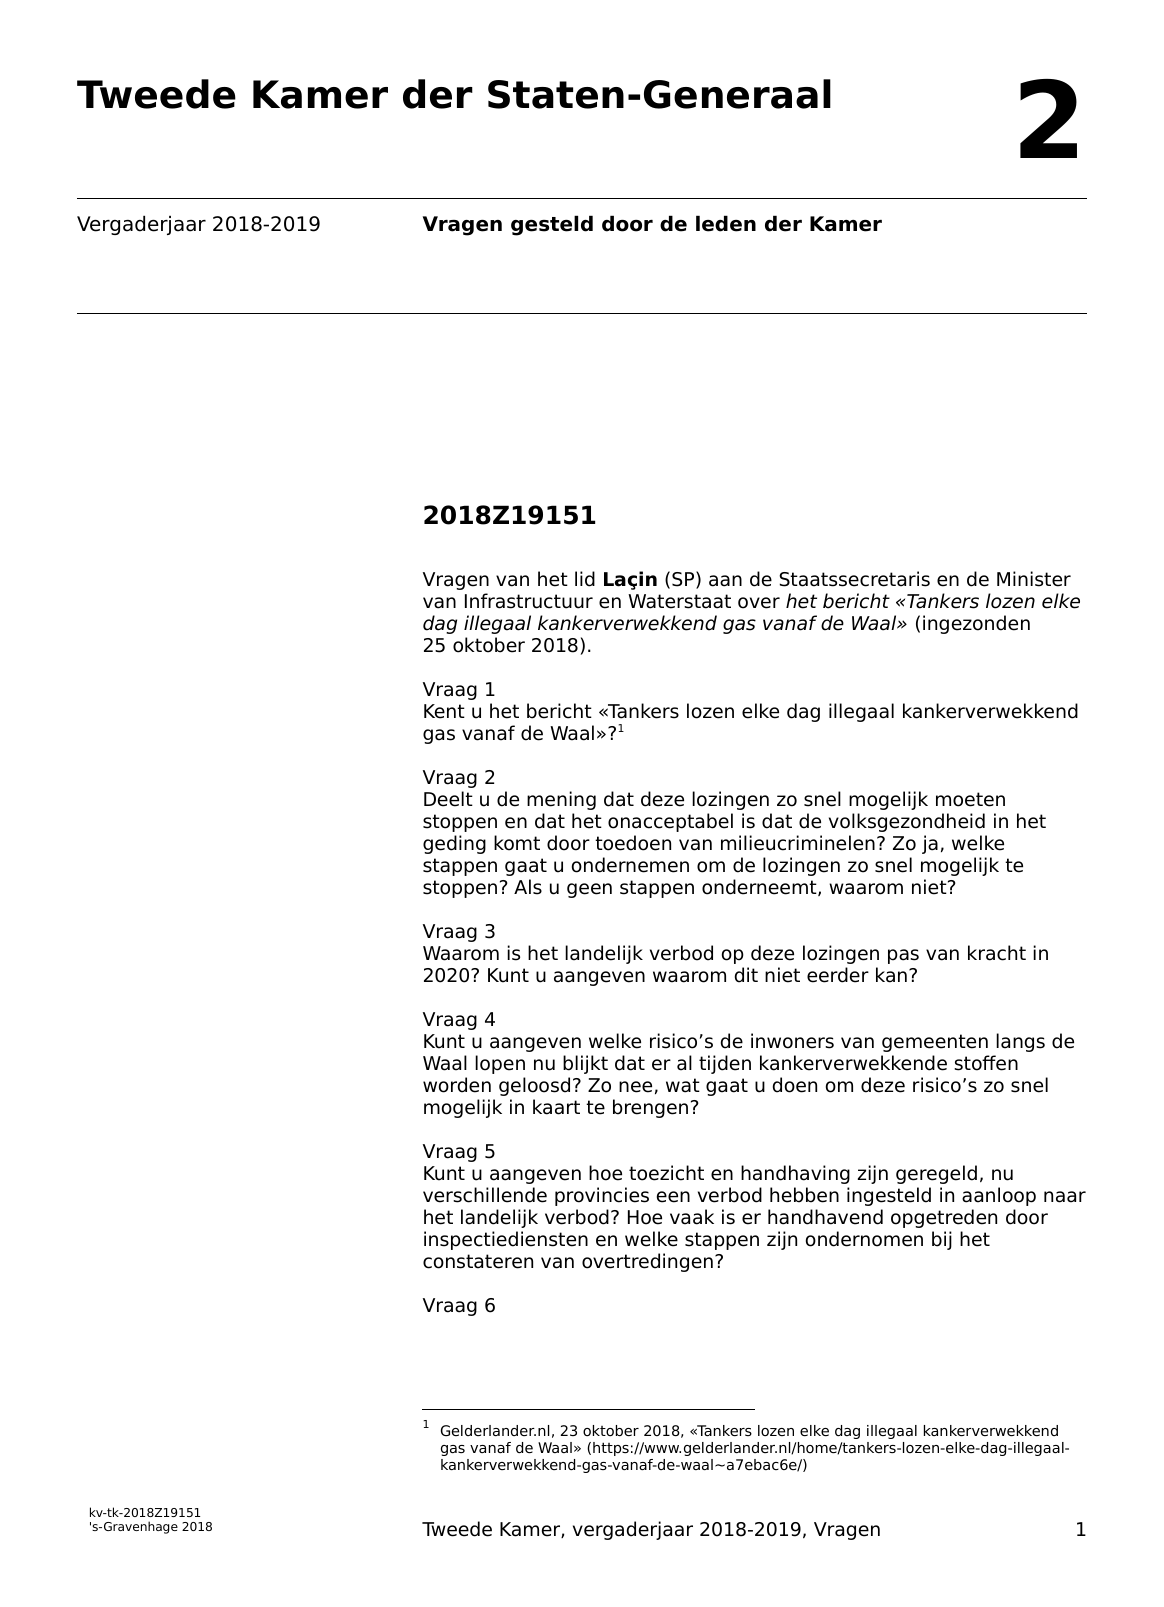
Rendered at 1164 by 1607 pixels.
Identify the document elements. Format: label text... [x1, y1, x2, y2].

text 's-Gravenhage 2018 [88, 1520, 323, 1534]
table_cell Vragen gesteld door de leden der Kamer [422, 199, 1087, 313]
table_header Tweede Kamer der Staten-Generaal [77, 59, 886, 198]
text Vraag 2 [422, 767, 1087, 789]
text Kent u het bericht «Tankers lozen elke dag illegaal kankerverwekkend gas vanaf de Waal»? [422, 701, 1087, 745]
text Kunt u aangeven hoe toezicht en handhaving zijn geregeld, nu verschillende provincies een verbod hebben ingesteld in aanloop naar het landelijk verbod? Hoe vaak is er handhavend opgetreden door inspectiediensten en welke stappen zijn ondernomen bij het constateren van overtredingen? [422, 1163, 1087, 1273]
text kv-tk-2018Z19151 [88, 1506, 323, 1520]
text Vraag 5 [422, 1141, 1087, 1163]
text Waarom is het landelijk verbod op deze lozingen pas van kracht in 2020? Kunt u aangeven waarom dit niet eerder kan? [422, 943, 1087, 987]
text 2018Z19151 [422, 501, 1087, 531]
text Vragen van het lid Laçin (SP) aan de Staatssecretaris en de Minister van Infrastructuur en Waterstaat over het bericht «Tankers lozen elke dag illegaal kankerverwekkend gas vanaf de Waal» (ingezonden 25 oktober 2018). [422, 569, 1087, 657]
text Vraag 3 [422, 921, 1087, 943]
text Vraag 4 [422, 1009, 1087, 1031]
table_cell Vergaderjaar 2018-2019 [77, 199, 422, 313]
text Vraag 1 [422, 679, 1087, 701]
text Vraag 6 [422, 1295, 1087, 1317]
text Kunt u aangeven welke risico’s de inwoners van gemeenten langs de Waal lopen nu blijkt dat er al tijden kankerverwekkende stoffen worden geloosd? Zo nee, wat gaat u doen om deze risico’s zo snel mogelijk in kaart te brengen? [422, 1031, 1087, 1119]
text Deelt u de mening dat deze lozingen zo snel mogelijk moeten stoppen en dat het onacceptabel is dat de volksgezondheid in het geding komt door toedoen van milieucriminelen? Zo ja, welke stappen gaat u ondernemen om de lozingen zo snel mogelijk te stoppen? Als u geen stappen onderneemt, waarom niet? [422, 789, 1087, 899]
text Gelderlander.nl, 23 oktober 2018, «Tankers lozen elke dag illegaal kankerverwekkend gas vanaf de Waal» (https://www.gelderlander.nl/home/tankers-lozen-elke-dag-illegaal-kankerverwekkend-gas-vanaf-de-waal~a7ebac6e/) [422, 1418, 1087, 1474]
table_header 2 [886, 59, 1087, 198]
